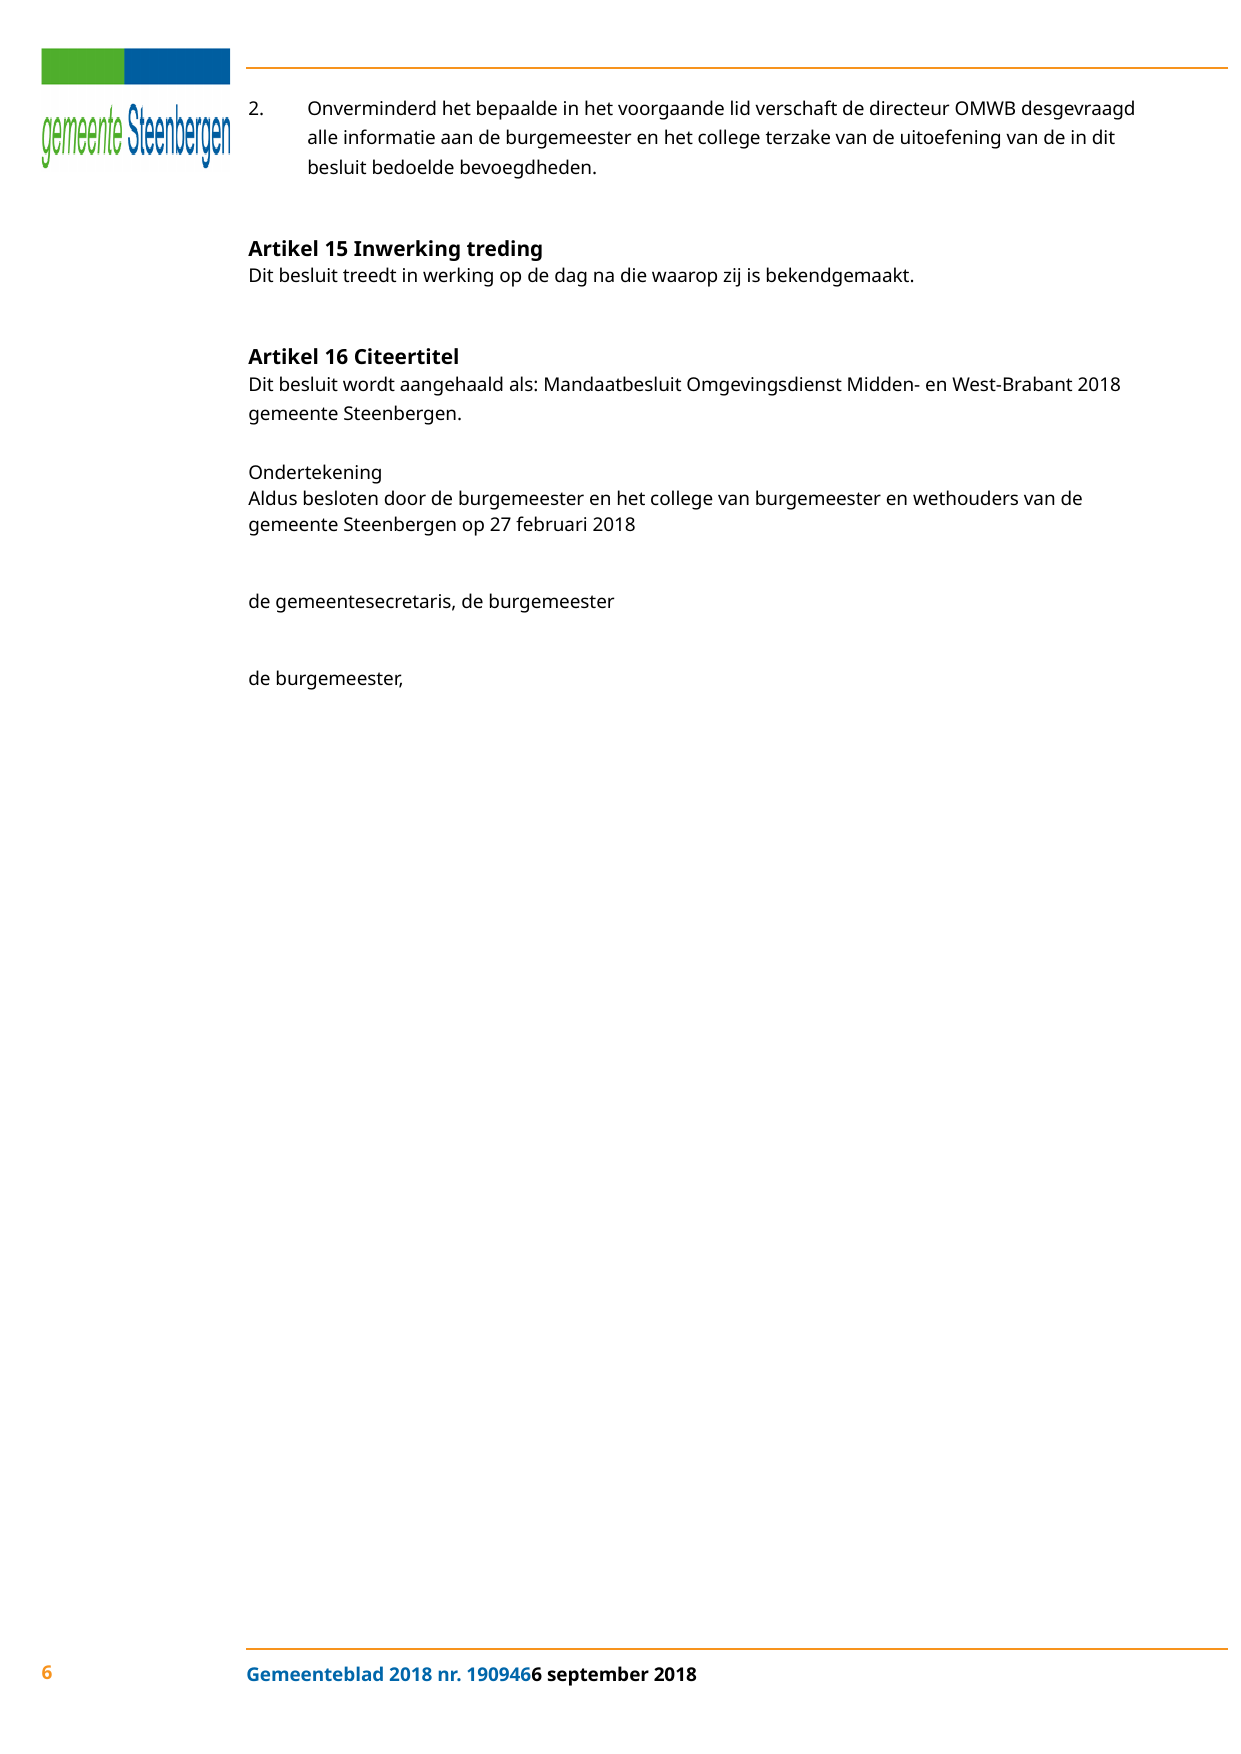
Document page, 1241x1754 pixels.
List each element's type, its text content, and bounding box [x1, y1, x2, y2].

text Aldus besloten door de burgemeester en het college van burgemeester en wethouders van de gemeente Steenbergen op 27 februari 2018 [248, 485, 1152, 537]
text Artikel 16 Citeertitel [248, 342, 1152, 371]
text Dit besluit treedt in werking op de dag na die waarop zij is bekendgemaakt. [248, 262, 1152, 288]
text Ondertekening [248, 459, 1152, 485]
picture [41, 47, 231, 172]
text Artikel 15 Inwerking treding [248, 234, 1152, 262]
text de gemeentesecretaris, de burgemeester [248, 588, 1152, 614]
list Onverminderd het bepaalde in het voorgaande lid verschaft de directeur OMWB desgevraagd alle informatie aan de burgemeester en het college terzake van de uitoefening van de in dit besluit bedoelde bevoegdheden. [248, 95, 1152, 180]
text de burgemeester, [248, 665, 1152, 691]
text Dit besluit wordt aangehaald als: Mandaatbesluit Omgevingsdienst Midden- en West-Brabant 2018 gemeente Steenbergen. [248, 371, 1152, 426]
